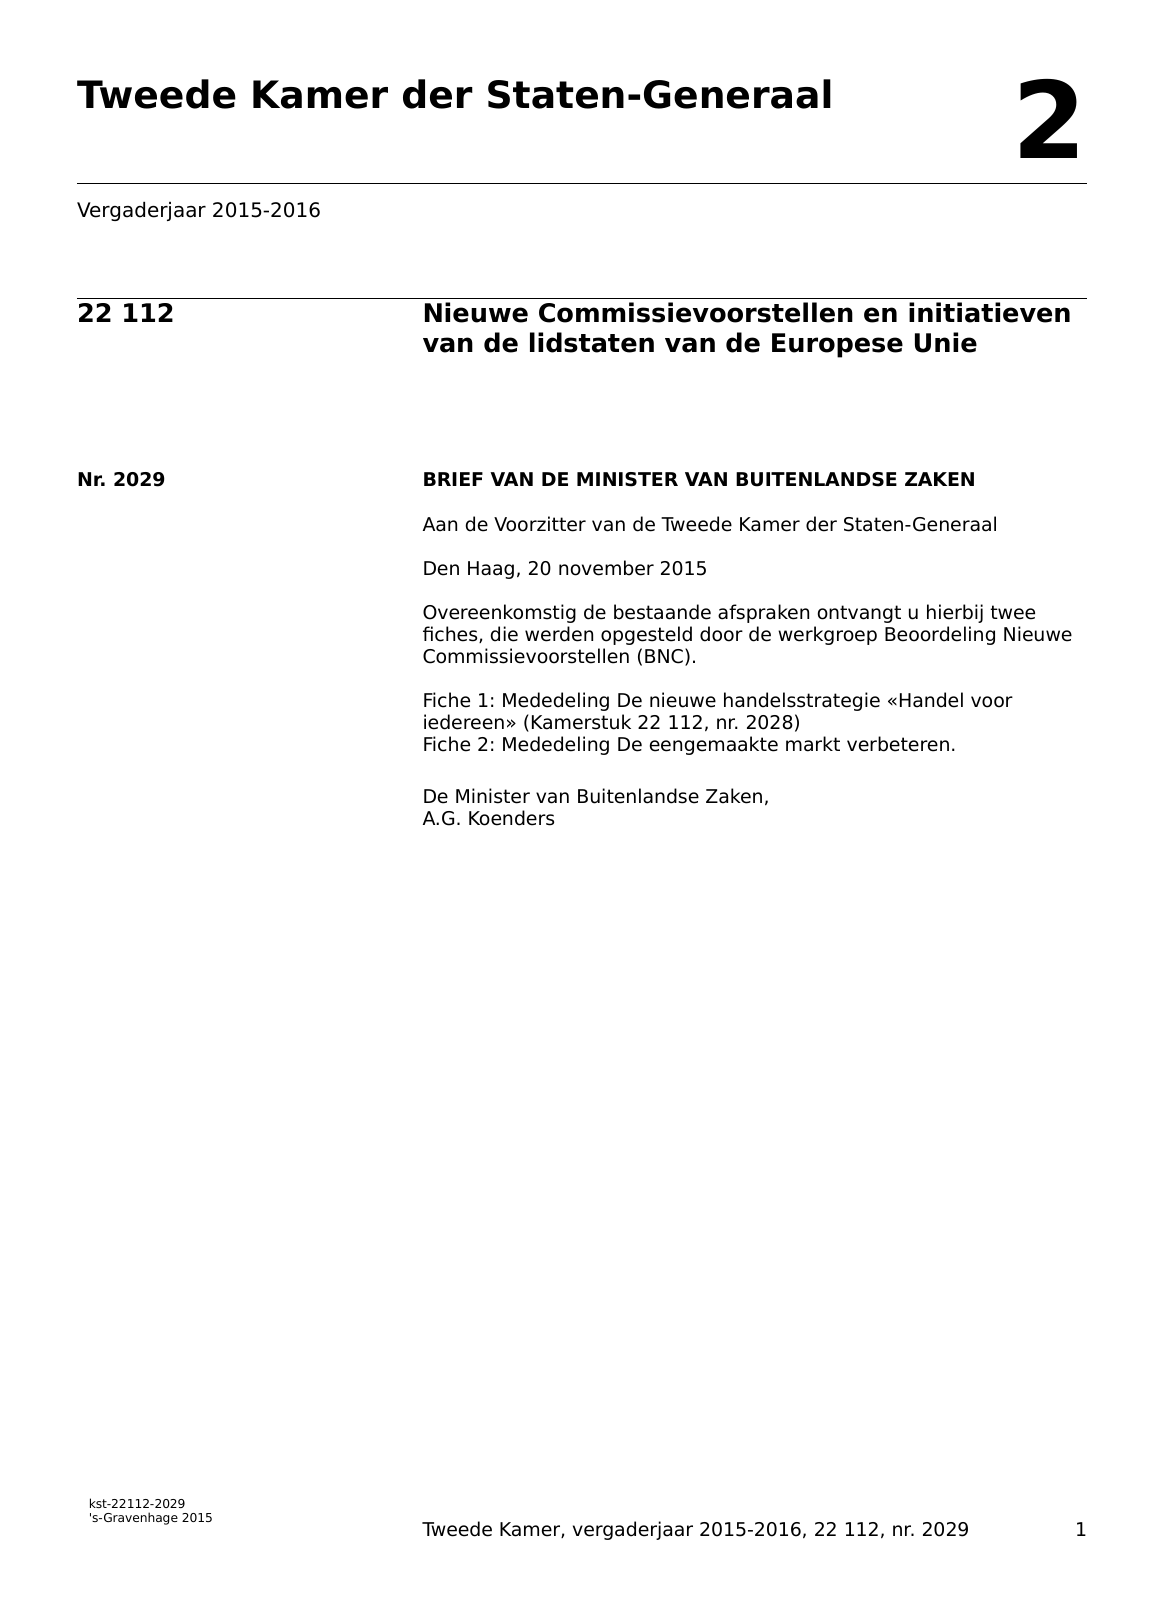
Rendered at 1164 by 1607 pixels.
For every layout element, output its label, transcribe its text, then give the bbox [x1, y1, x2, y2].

text kst-22112-2029 [88, 1497, 323, 1511]
text Overeenkomstig de bestaande afspraken ontvangt u hierbij twee fiches, die werden opgesteld door de werkgroep Beoordeling Nieuwe Commissievoorstellen (BNC). [422, 602, 1087, 668]
text Den Haag, 20 november 2015 [422, 558, 1087, 580]
text De Minister van Buitenlandse Zaken, A.G. Koenders [422, 786, 1087, 830]
subtitle Nr. 2029 BRIEF VAN DE MINISTER VAN BUITENLANDSE ZAKEN [77, 469, 1087, 491]
subtitle 22 112 Nieuwe Commissievoorstellen en initiatieven van de lidstaten van de Europese Unie [77, 299, 1087, 358]
text Aan de Voorzitter van de Tweede Kamer der Staten-Generaal [422, 513, 1087, 536]
table_header 2 [886, 59, 1087, 183]
table_header Tweede Kamer der Staten-Generaal [77, 59, 886, 183]
text Fiche 2: Mededeling De eengemaakte markt verbeteren. [422, 734, 1087, 756]
text 's-Gravenhage 2015 [88, 1511, 323, 1525]
text Fiche 1: Mededeling De nieuwe handelsstrategie «Handel voor iedereen» (Kamerstuk 22 112, nr. 2028) [422, 690, 1087, 734]
table_cell Vergaderjaar 2015-2016 [77, 184, 1087, 298]
